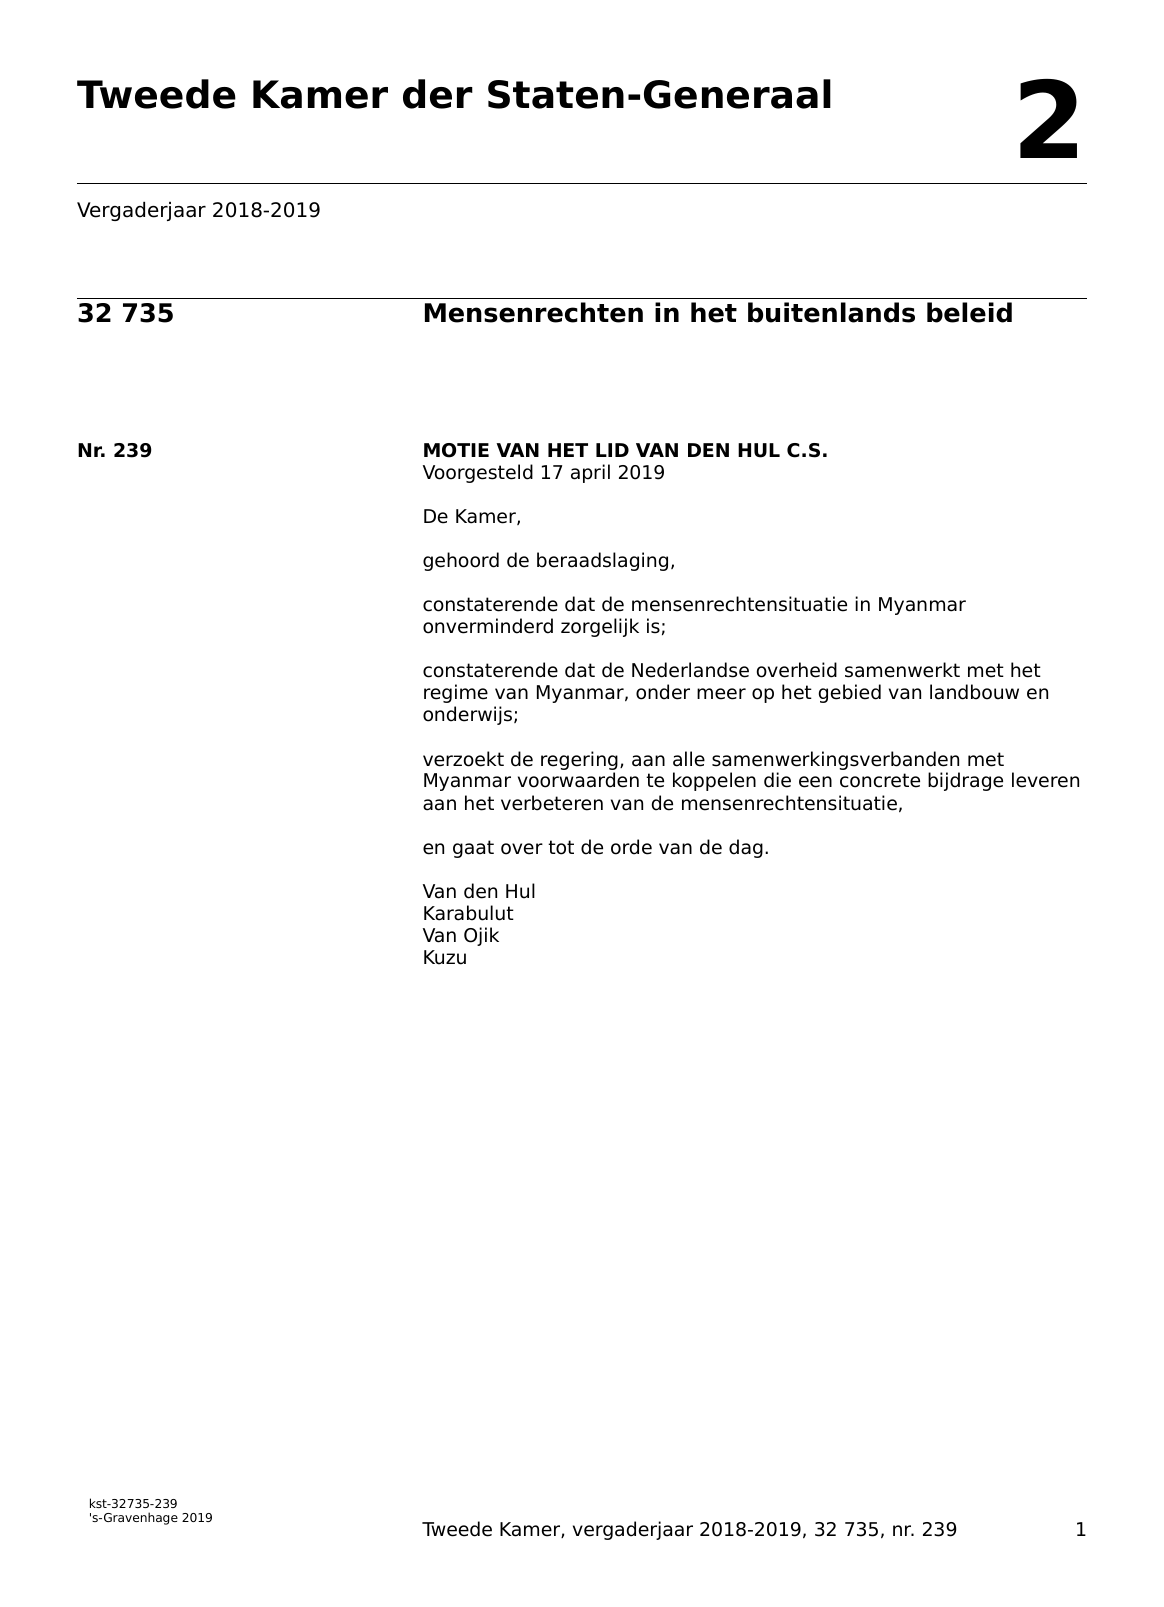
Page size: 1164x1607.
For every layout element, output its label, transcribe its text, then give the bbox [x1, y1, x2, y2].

text De Kamer, [422, 506, 1087, 528]
table_header Tweede Kamer der Staten-Generaal [77, 59, 886, 183]
text kst-32735-239 [88, 1497, 323, 1511]
subtitle Nr. 239 MOTIE VAN HET LID VAN DEN HUL C.S. [77, 440, 1087, 462]
text en gaat over tot de orde van de dag. [422, 837, 1087, 858]
text 's-Gravenhage 2019 [88, 1511, 323, 1525]
subtitle 32 735 Mensenrechten in het buitenlands beleid [77, 299, 1087, 329]
text Van Ojik [422, 925, 1087, 947]
text verzoekt de regering, aan alle samenwerkingsverbanden met Myanmar voorwaarden te koppelen die een concrete bijdrage leveren aan het verbeteren van de mensenrechtensituatie, [422, 748, 1087, 814]
table_cell Vergaderjaar 2018-2019 [77, 184, 1087, 298]
text Van den Hul [422, 881, 1087, 903]
text constaterende dat de Nederlandse overheid samenwerkt met het regime van Myanmar, onder meer op het gebied van landbouw en onderwijs; [422, 660, 1087, 726]
table_header 2 [886, 59, 1087, 183]
text constaterende dat de mensenrechtensituatie in Myanmar onverminderd zorgelijk is; [422, 594, 1087, 638]
text gehoord de beraadslaging, [422, 550, 1087, 572]
text Kuzu [422, 947, 1087, 969]
text Voorgesteld 17 april 2019 [422, 462, 1087, 484]
text Karabulut [422, 903, 1087, 925]
